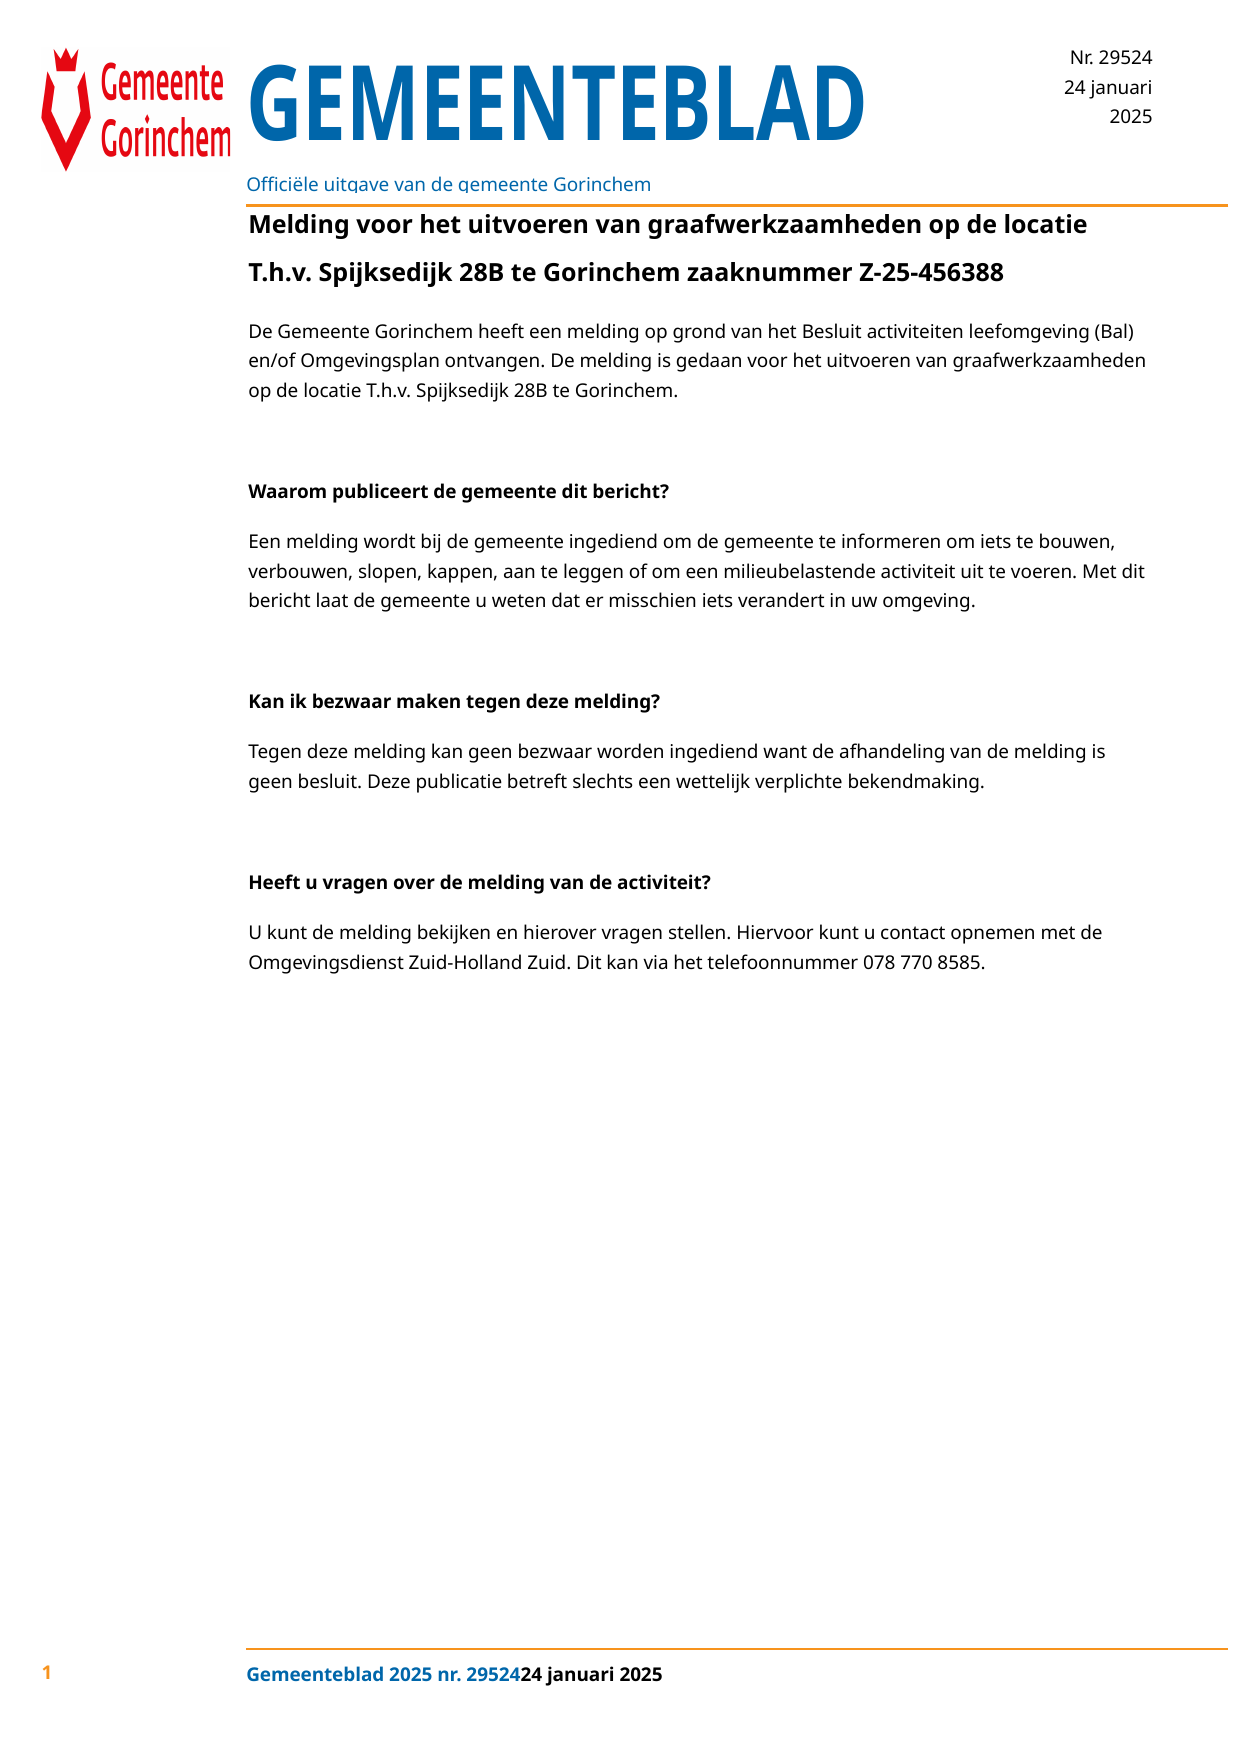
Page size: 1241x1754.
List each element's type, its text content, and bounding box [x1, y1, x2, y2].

text Een melding wordt bij de gemeente ingediend om de gemeente te informeren om iets te bouwen, verbouwen, slopen, kappen, aan te leggen of om een milieubelastende activiteit uit te voeren. Met dit bericht laat de gemeente u weten dat er misschien iets verandert in uw omgeving. [248, 528, 1152, 613]
text Kan ik bezwaar maken tegen deze melding? [248, 688, 1152, 714]
text De Gemeente Gorinchem heeft een melding op grond van het Besluit activiteiten leefomgeving (Bal) en/of Omgevingsplan ontvangen. De melding is gedaan voor het uitvoeren van graafwerkzaamheden op de locatie T.h.v. Spijksedijk 28B te Gorinchem. [248, 318, 1152, 403]
text Melding voor het uitvoeren van graafwerkzaamheden op de locatie T.h.v. Spijksedijk 28B te Gorinchem zaaknummer Z-25-456388 [248, 207, 1152, 288]
text Waarom publiceert de gemeente dit bericht? [248, 478, 1152, 504]
text U kunt de melding bekijken en hierover vragen stellen. Hiervoor kunt u contact opnemen met de Omgevingsdienst Zuid-Holland Zuid. Dit kan via het telefoonnummer 078 770 8585. [248, 919, 1152, 975]
text Tegen deze melding kan geen bezwaar worden ingediend want de afhandeling van de melding is geen besluit. Deze publicatie betreft slechts een wettelijk verplichte bekendmaking. [248, 739, 1152, 794]
picture [41, 47, 231, 172]
text Heeft u vragen over de melding van de activiteit? [248, 869, 1152, 895]
